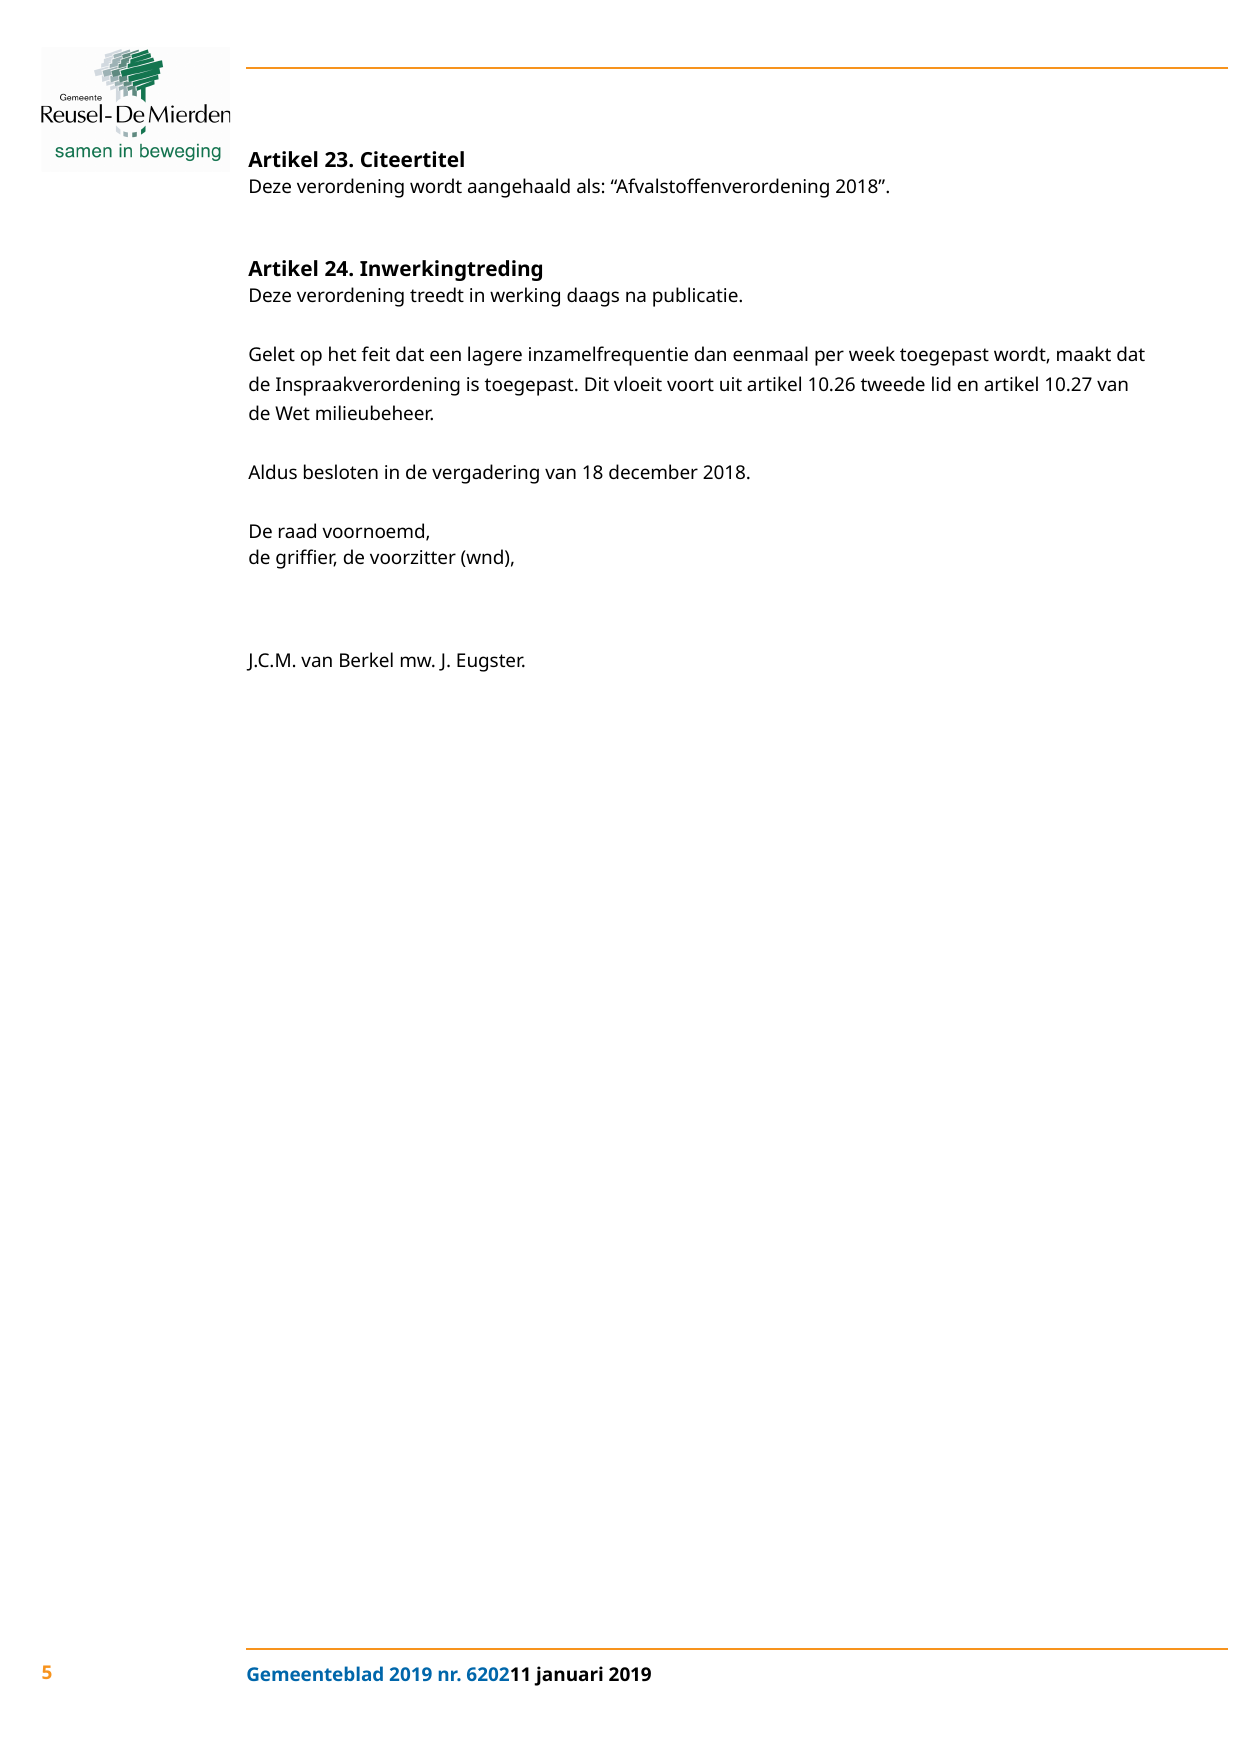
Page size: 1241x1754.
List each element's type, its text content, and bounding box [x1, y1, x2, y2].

text De raad voornoemd, [248, 519, 1152, 544]
text Artikel 24. Inwerkingtreding [248, 254, 1152, 282]
text J.C.M. van Berkel mw. J. Eugster. [248, 647, 1152, 673]
text Deze verordening wordt aangehaald als: “Afvalstoffenverordening 2018”. [248, 174, 1152, 199]
text Aldus besloten in de vergadering van 18 december 2018. [248, 459, 1152, 485]
text Gelet op het feit dat een lagere inzamelfrequentie dan eenmaal per week toegepast wordt, maakt dat de Inspraakverordening is toegepast. Dit vloeit voort uit artikel 10.26 tweede lid en artikel 10.27 van de Wet milieubeheer. [248, 341, 1152, 426]
text Deze verordening treedt in werking daags na publicatie. [248, 282, 1152, 308]
picture [41, 47, 231, 172]
text Artikel 23. Citeertitel [248, 145, 1152, 174]
text de griffier, de voorzitter (wnd), [248, 544, 1152, 570]
